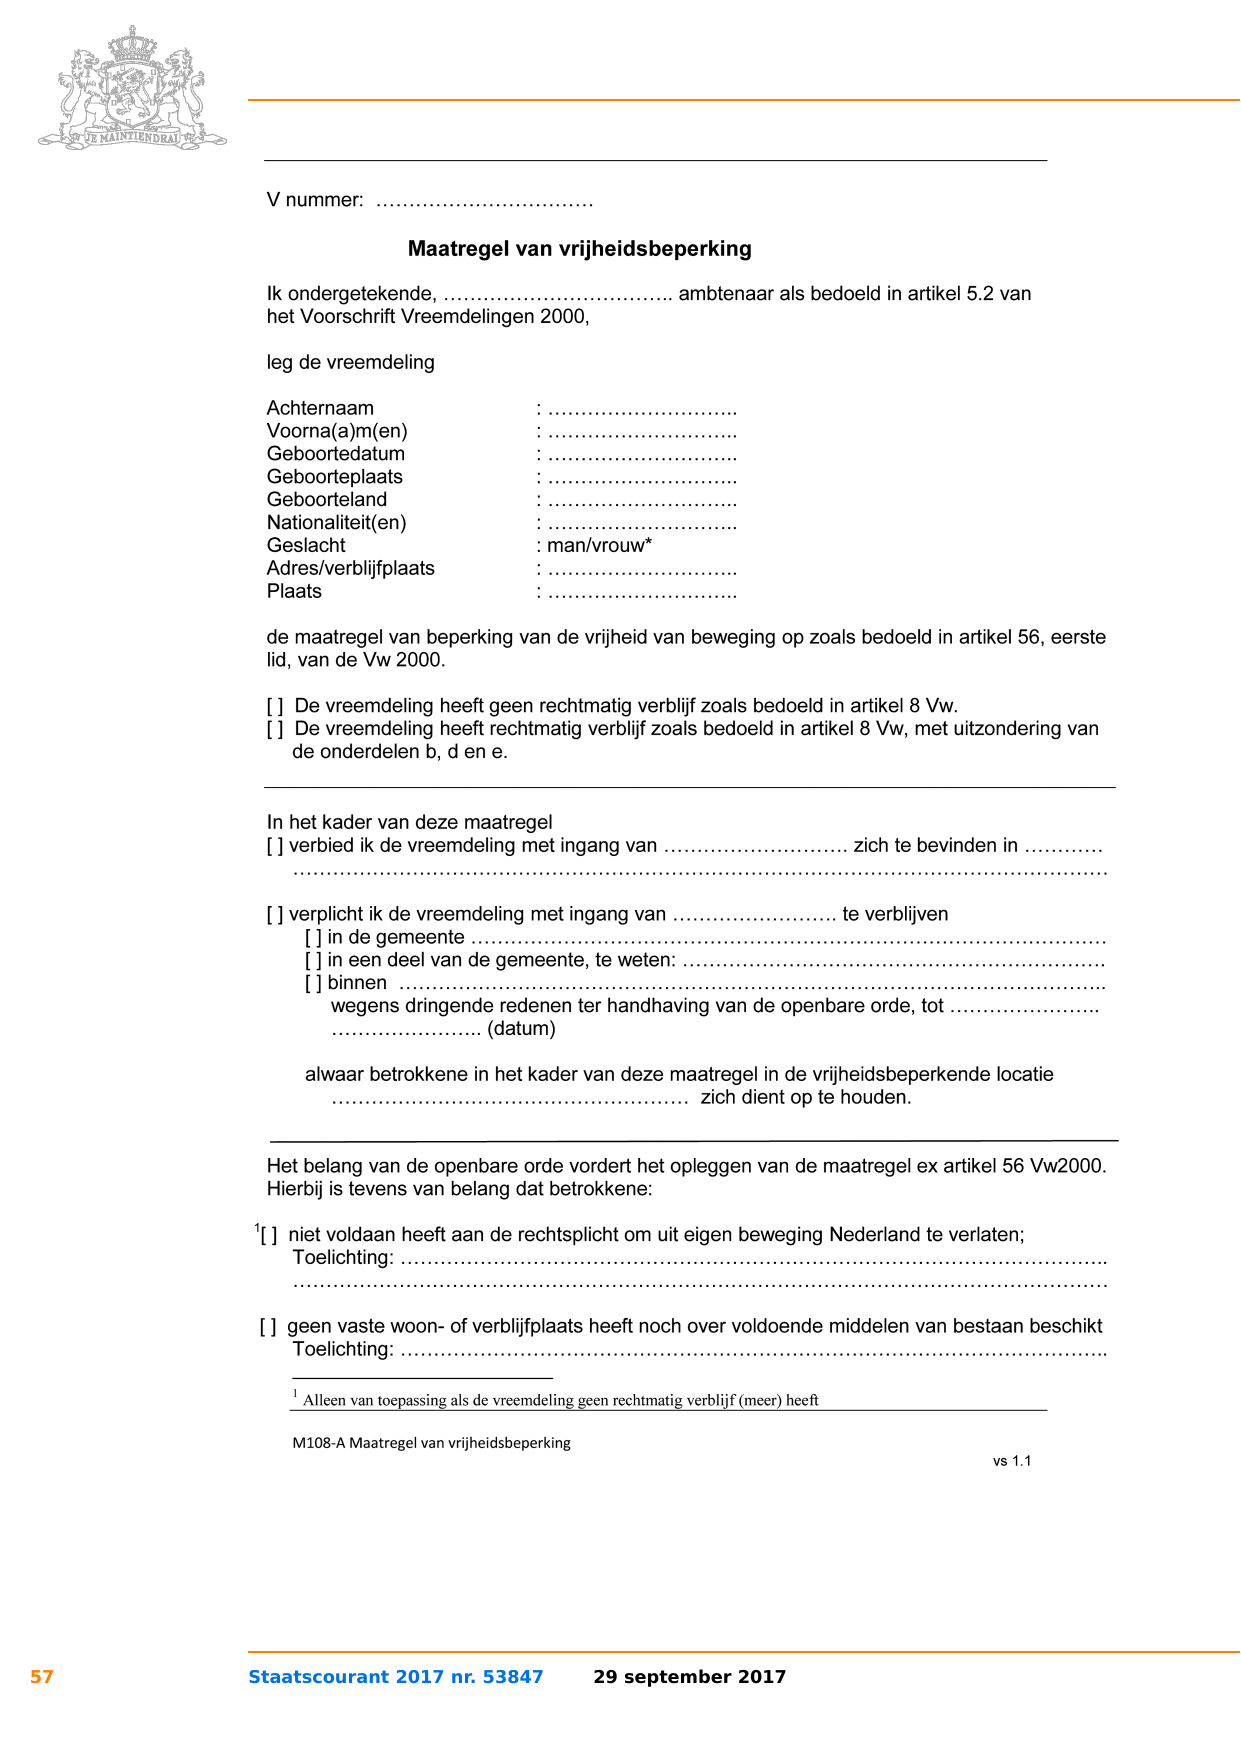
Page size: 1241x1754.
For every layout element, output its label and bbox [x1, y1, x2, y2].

picture [248, 155, 1134, 1472]
picture [38, 25, 227, 150]
